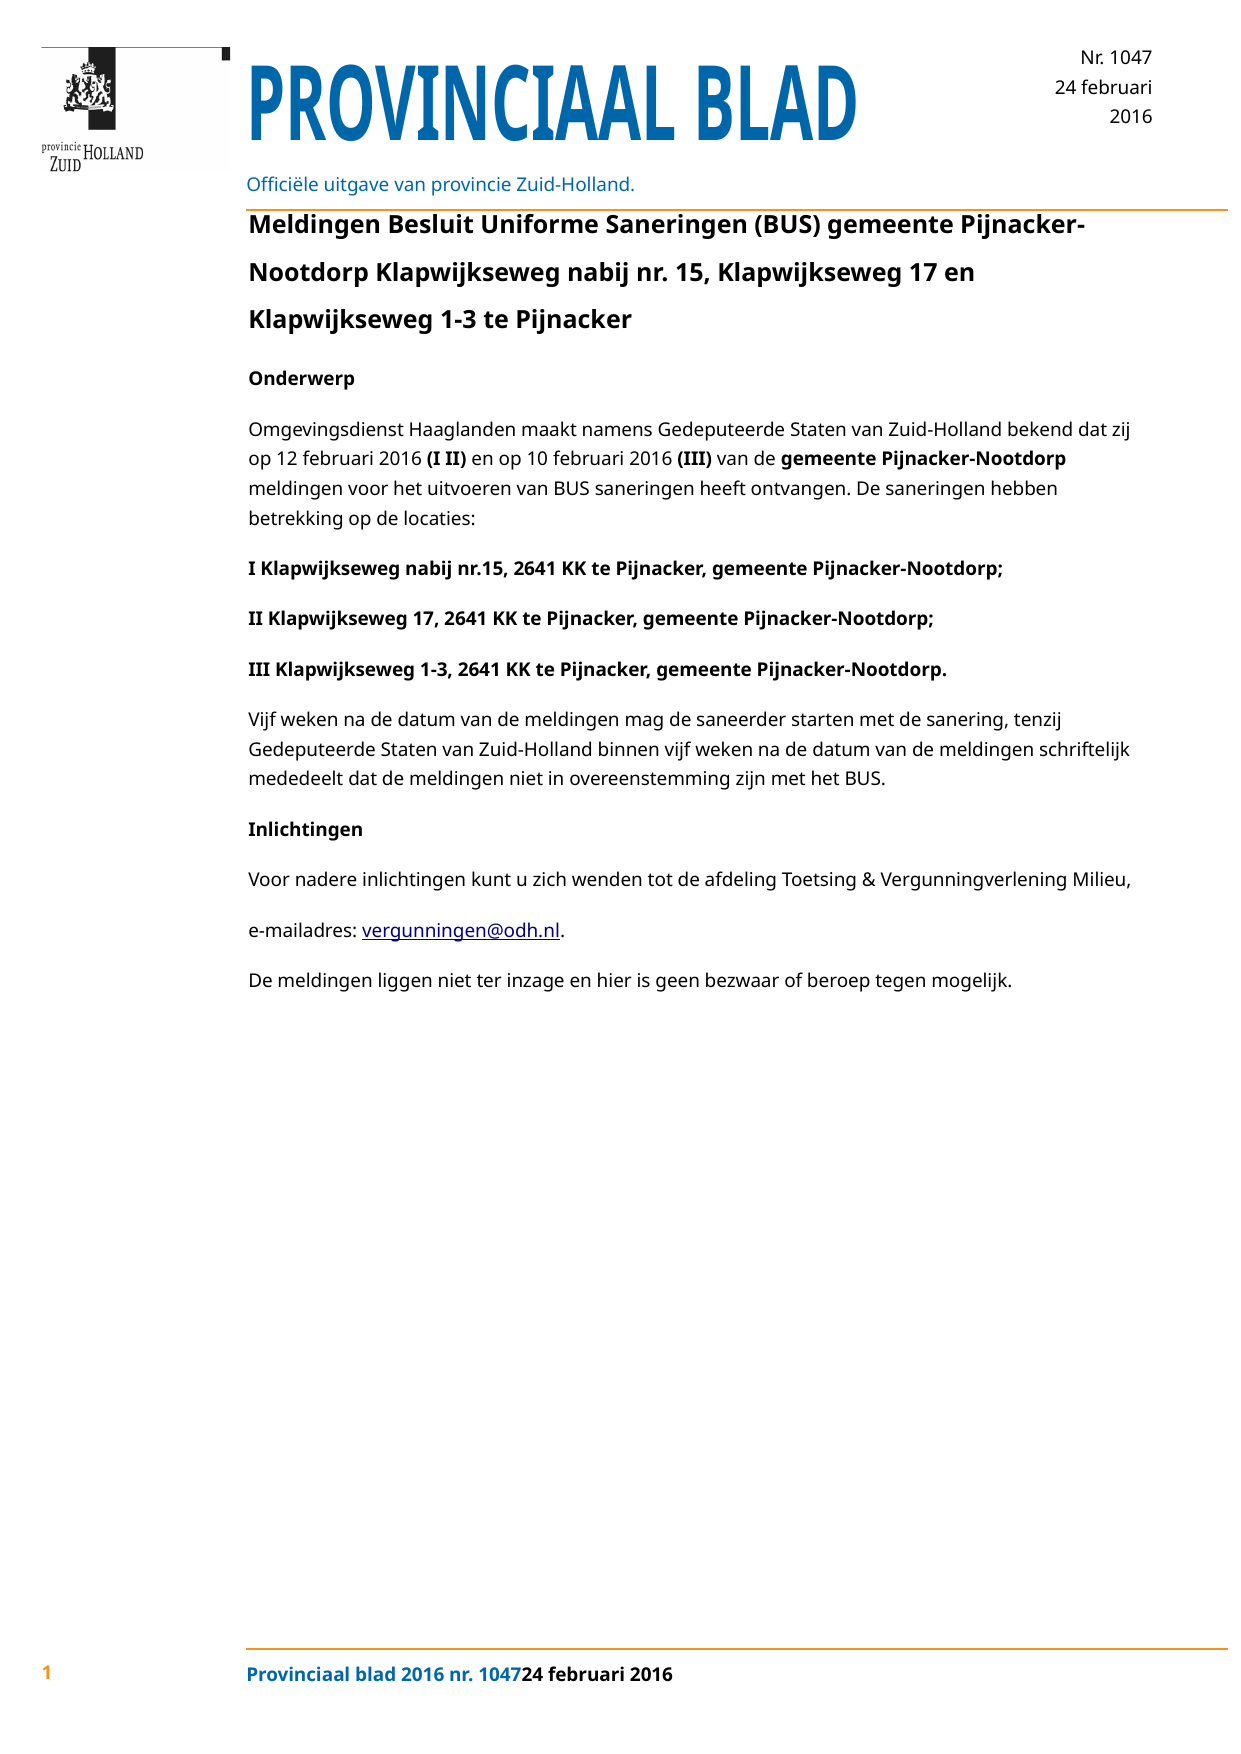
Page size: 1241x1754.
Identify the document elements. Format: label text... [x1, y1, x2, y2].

picture [41, 47, 231, 172]
text Meldingen Besluit Uniforme Saneringen (BUS) gemeente Pijnacker-Nootdorp Klapwijkseweg nabij nr. 15, Klapwijkseweg 17 en Klapwijkseweg 1-3 te Pijnacker [248, 211, 1152, 336]
text De meldingen liggen niet ter inzage en hier is geen bezwaar of beroep tegen mogelijk. [248, 967, 1152, 993]
text Vijf weken na de datum van de meldingen mag de saneerder starten met de sanering, tenzij Gedeputeerde Staten van Zuid-Holland binnen vijf weken na de datum van de meldingen schriftelijk mededeelt dat de meldingen niet in overeenstemming zijn met het BUS. [248, 706, 1152, 791]
text Inlichtingen [248, 816, 1152, 842]
text e-mailadres: vergunningen@odh.nl. [248, 917, 1152, 942]
text II Klapwijkseweg 17, 2641 KK te Pijnacker, gemeente Pijnacker-Nootdorp; [248, 606, 1152, 631]
text Omgevingsdienst Haaglanden maakt namens Gedeputeerde Staten van Zuid-Holland bekend dat zij op 12 februari 2016 (I II) en op 10 februari 2016 (III) van de gemeente Pijnacker-Nootdorp meldingen voor het uitvoeren van BUS saneringen heeft ontvangen. De saneringen hebben betrekking op de locaties: [248, 416, 1152, 530]
text III Klapwijkseweg 1-3, 2641 KK te Pijnacker, gemeente Pijnacker-Nootdorp. [248, 656, 1152, 682]
text Voor nadere inlichtingen kunt u zich wenden tot de afdeling Toetsing & Vergunningverlening Milieu, [248, 866, 1152, 892]
text Onderwerp [248, 366, 1152, 391]
text I Klapwijkseweg nabij nr.15, 2641 KK te Pijnacker, gemeente Pijnacker-Nootdorp; [248, 555, 1152, 581]
